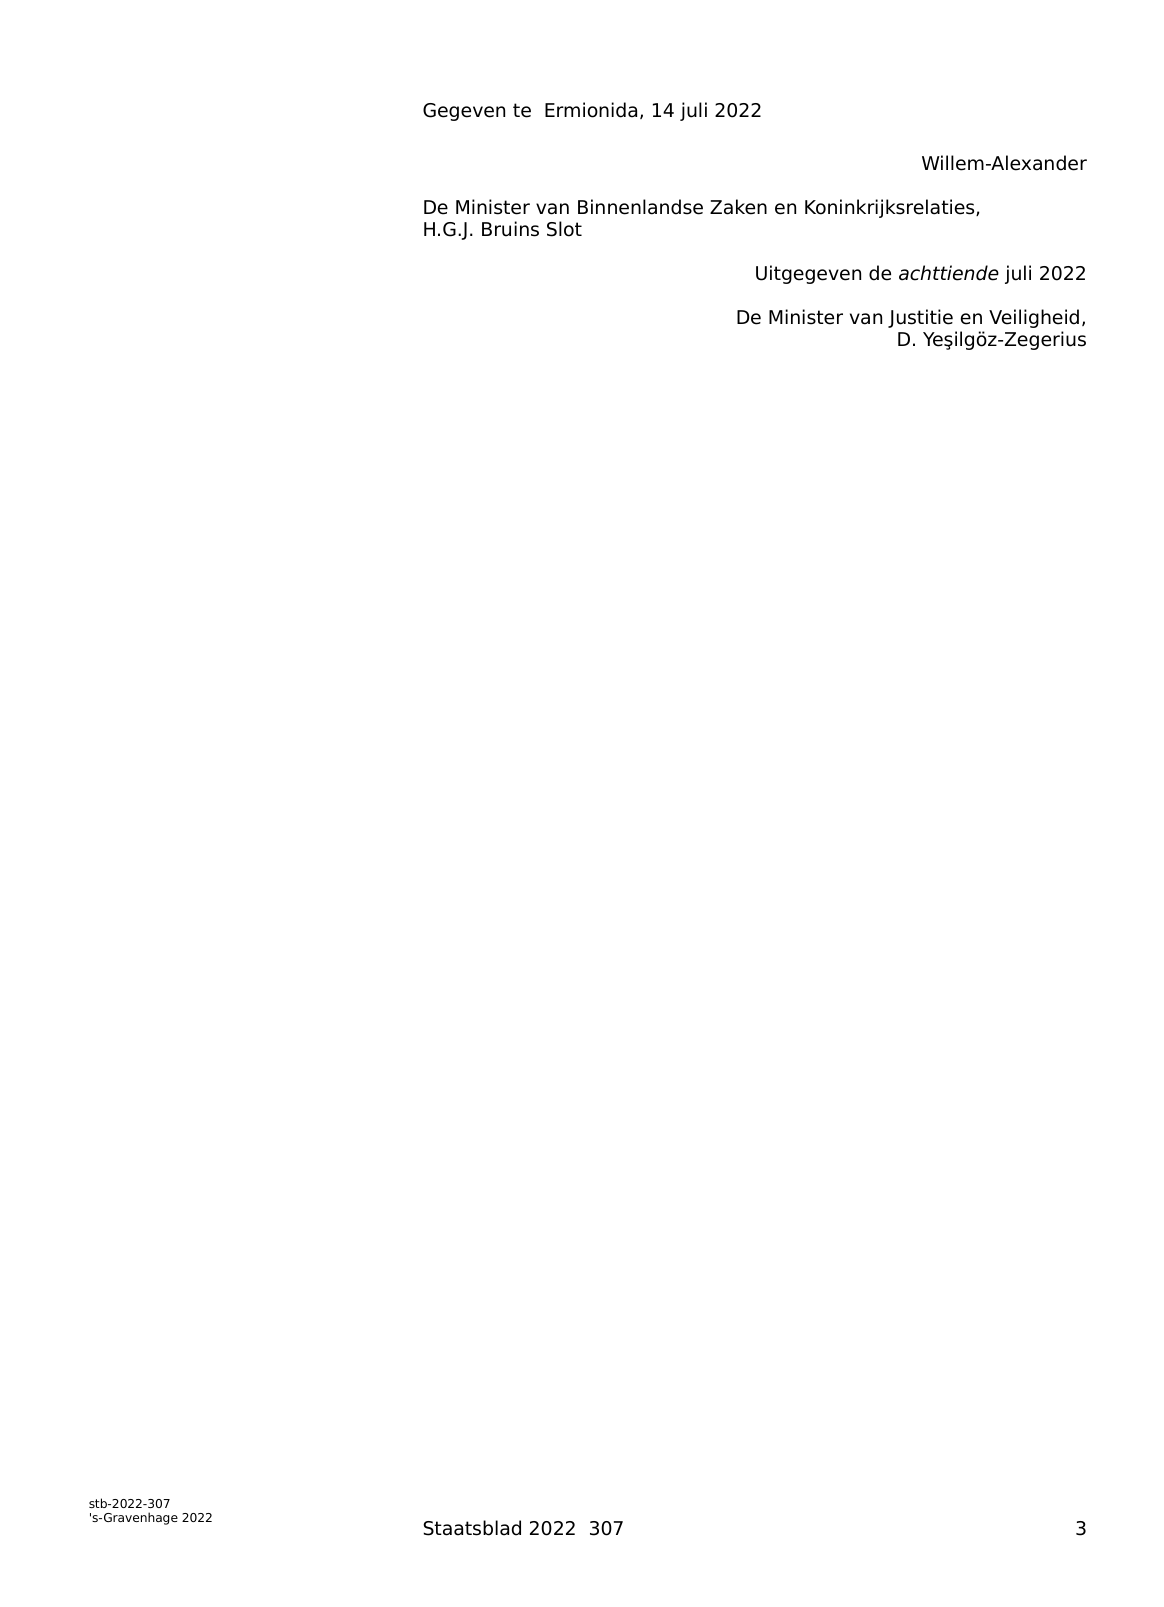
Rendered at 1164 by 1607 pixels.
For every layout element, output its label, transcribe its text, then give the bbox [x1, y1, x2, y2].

text De Minister van Binnenlandse Zaken en Koninkrijksrelaties, H.G.J. Bruins Slot [422, 197, 1087, 241]
text De Minister van Justitie en Veiligheid, D. Yeşilgöz-Zegerius [422, 307, 1087, 351]
text Gegeven te Ermionida, 14 juli 2022 [422, 100, 1087, 122]
text 's-Gravenhage 2022 [88, 1511, 323, 1525]
text Willem-Alexander [422, 152, 1087, 174]
text Uitgegeven de achttiende juli 2022 [422, 263, 1087, 285]
text stb-2022-307 [88, 1497, 323, 1511]
